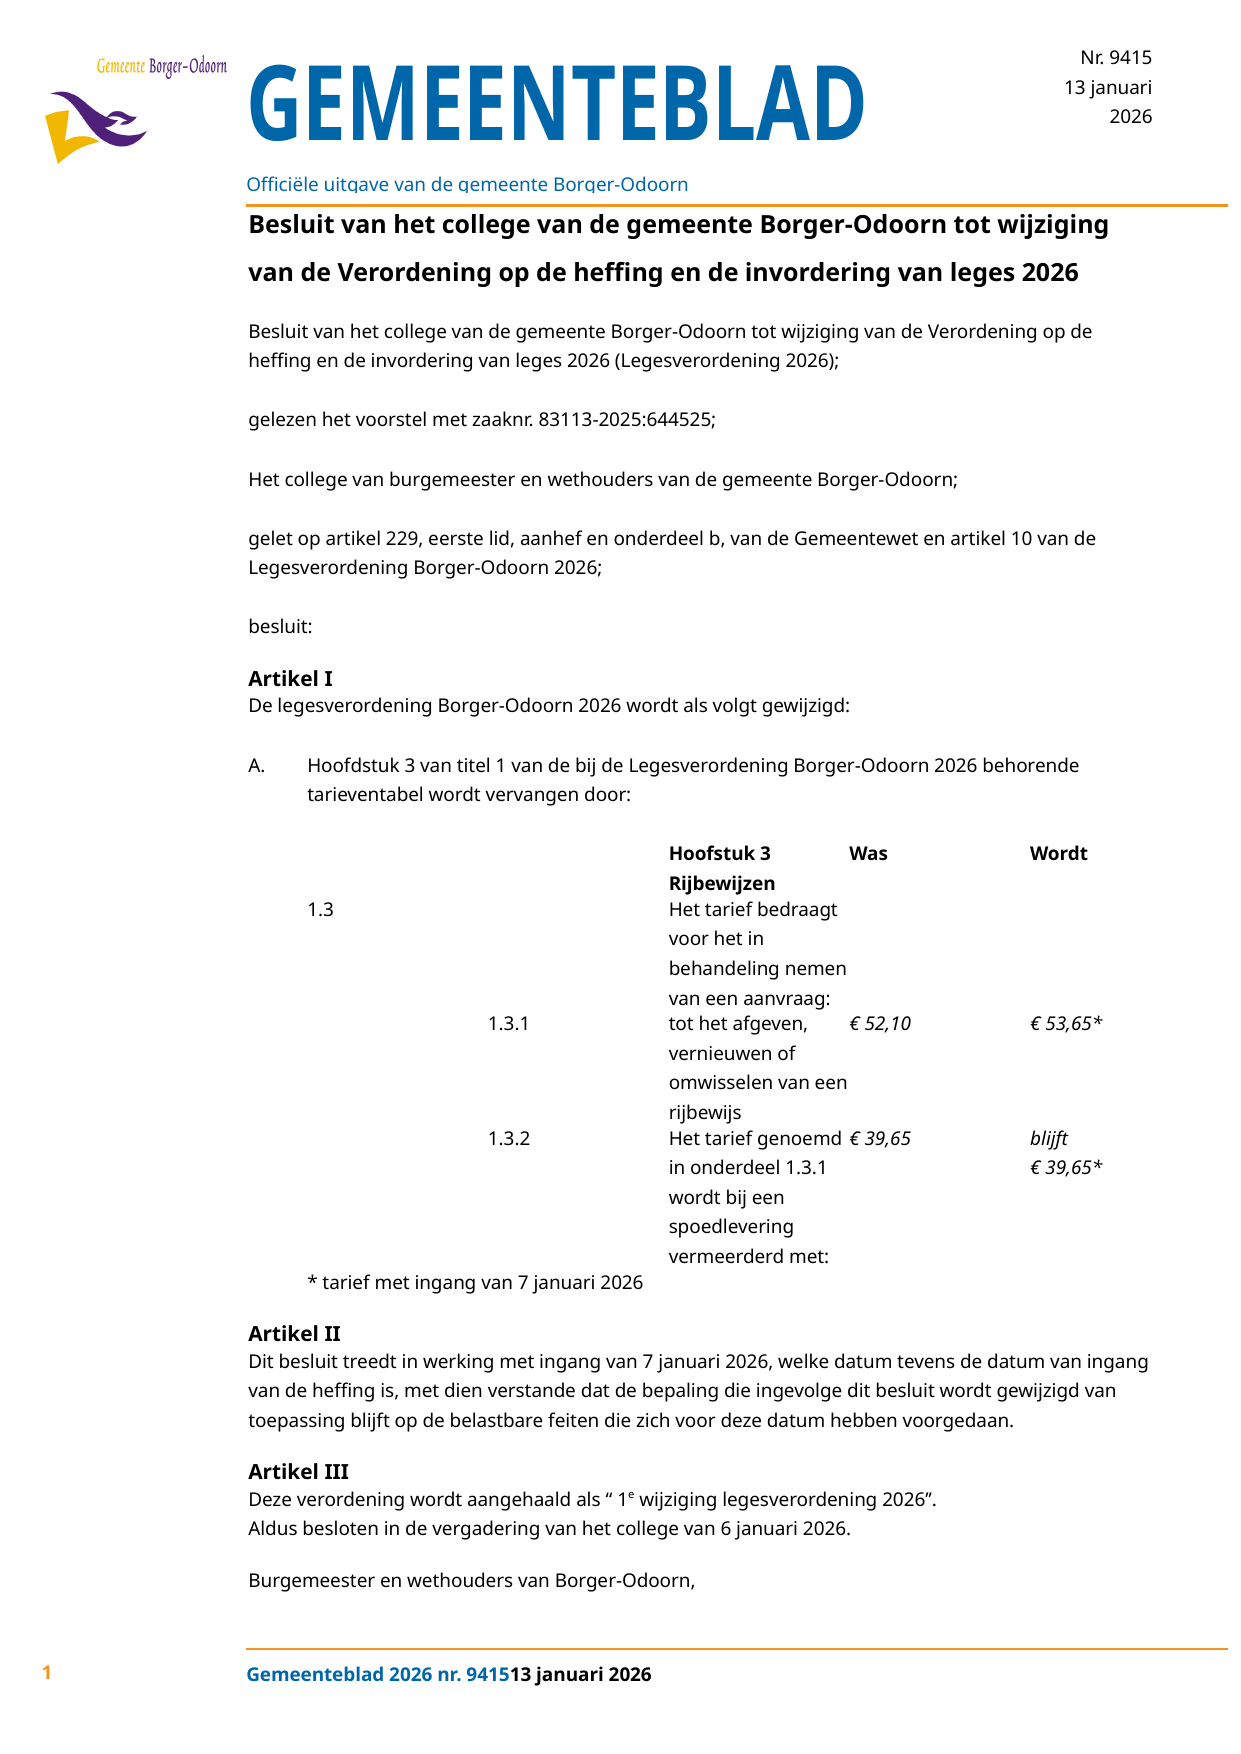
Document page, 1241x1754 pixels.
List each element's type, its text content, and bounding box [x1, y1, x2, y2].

text Deze verordening wordt aangehaald als “ 1e wijziging legesverordening 2026’’. [248, 1486, 1152, 1512]
list Hoofdstuk 3 van titel 1 van de bij de Legesverordening Borger-Odoorn 2026 behorende tarieventabel wordt vervangen door: [248, 752, 1152, 807]
table_header Hoofstuk 3 Rijbewijzen [669, 841, 849, 896]
table_cell € 53,65* [1030, 1010, 1211, 1125]
list * tarief met ingang van 7 januari 2026 [248, 1269, 1152, 1295]
text Aldus besloten in de vergadering van het college van 6 januari 2026. [248, 1516, 1152, 1541]
table_header Wordt [1030, 841, 1211, 896]
table_cell [1030, 896, 1211, 1010]
table_cell blijft € 39,65* [1030, 1125, 1211, 1269]
table_cell 1.3.1 [488, 1010, 668, 1125]
table_cell 1.3 [307, 896, 488, 1010]
text Artikel III [248, 1457, 1152, 1486]
table_header [488, 841, 668, 896]
table_cell [849, 896, 1030, 1010]
picture [41, 47, 231, 172]
table_cell € 39,65 [849, 1125, 1030, 1269]
text Artikel I [248, 664, 1152, 693]
table_cell € 52,10 [849, 1010, 1030, 1125]
table_header Was [849, 841, 1030, 896]
table_cell tot het afgeven, vernieuwen of omwisselen van een rijbewijs [669, 1010, 849, 1125]
text Besluit van het college van de gemeente Borger-Odoorn tot wijziging van de Verordening op de heffing en de invordering van leges 2026 [248, 207, 1152, 288]
text Besluit van het college van de gemeente Borger-Odoorn tot wijziging van de Verordening op de heffing en de invordering van leges 2026 (Legesverordening 2026); [248, 318, 1152, 373]
table_cell [307, 1010, 488, 1125]
text Dit besluit treedt in werking met ingang van 7 januari 2026, welke datum tevens de datum van ingang van de heffing is, met dien verstande dat de bepaling die ingevolge dit besluit wordt gewijzigd van toepassing blijft op de belastbare feiten die zich voor deze datum hebben voorgedaan. [248, 1348, 1152, 1433]
table_cell Het tarief genoemd in onderdeel 1.3.1 wordt bij een spoedlevering vermeerderd met: [669, 1125, 849, 1269]
text De legesverordening Borger-Odoorn 2026 wordt als volgt gewijzigd: [248, 693, 1152, 718]
table_header [307, 841, 488, 896]
table_cell [307, 1125, 488, 1269]
text Burgemeester en wethouders van Borger-Odoorn, [248, 1567, 1152, 1593]
table_cell 1.3.2 [488, 1125, 668, 1269]
text gelet op artikel 229, eerste lid, aanhef en onderdeel b, van de Gemeentewet en artikel 10 van de Legesverordening Borger-Odoorn 2026; [248, 525, 1152, 580]
text gelezen het voorstel met zaaknr. 83113-2025:644525; [248, 407, 1152, 432]
table_cell [488, 896, 668, 1010]
table_cell Het tarief bedraagt voor het in behandeling nemen van een aanvraag: [669, 896, 849, 1010]
text Het college van burgemeester en wethouders van de gemeente Borger-Odoorn; [248, 466, 1152, 492]
text besluit: [248, 614, 1152, 639]
text Artikel II [248, 1319, 1152, 1348]
